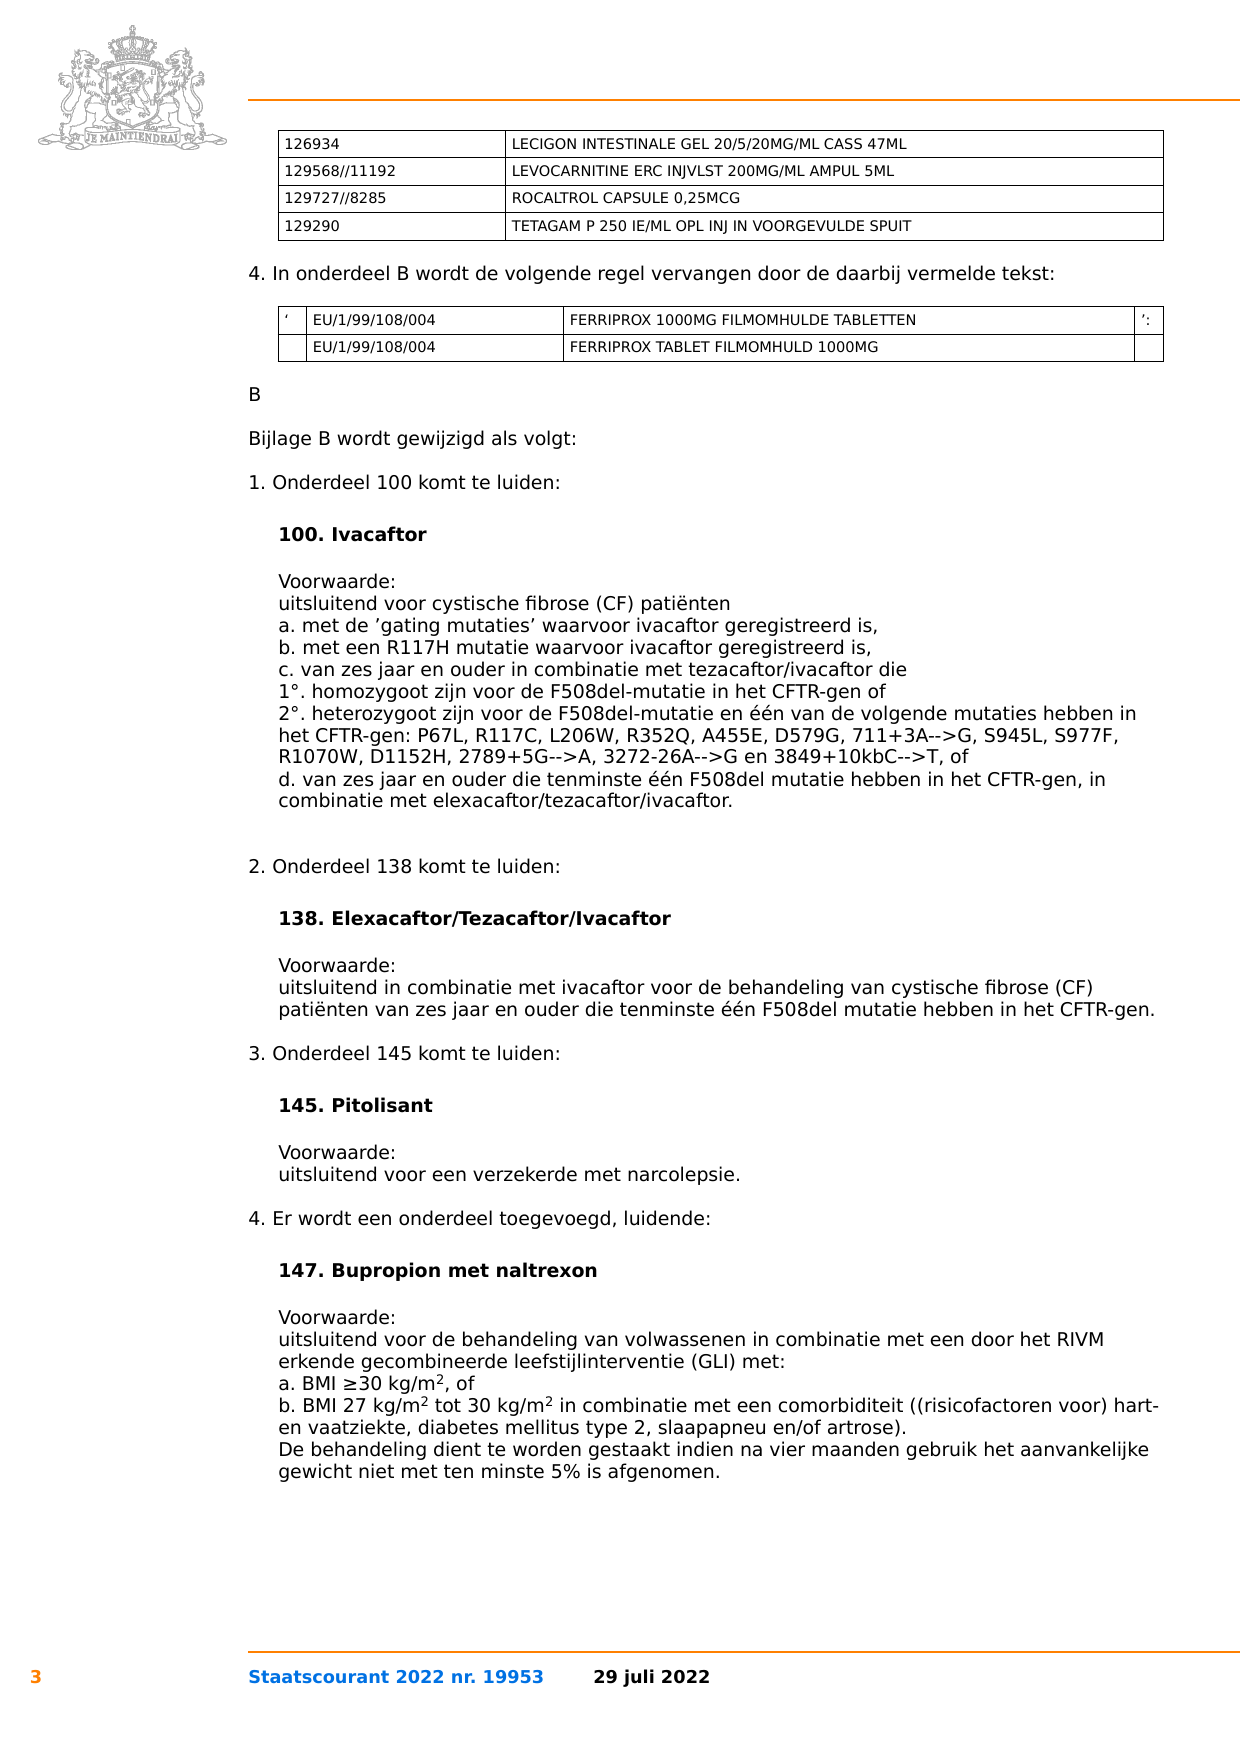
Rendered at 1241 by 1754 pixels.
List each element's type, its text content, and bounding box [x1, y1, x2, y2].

text B [248, 384, 1163, 406]
table_cell [279, 335, 306, 361]
text 1. Onderdeel 100 komt te luiden: [248, 472, 1163, 494]
text Voorwaarde: [278, 1142, 1163, 1164]
text uitsluitend voor de behandeling van volwassenen in combinatie met een door het RIVM erkende gecombineerde leefstijlinterventie (GLI) met: [278, 1329, 1163, 1373]
subtitle 147. Bupropion met naltrexon [278, 1260, 1163, 1282]
text 2. Onderdeel 138 komt te luiden: [248, 856, 1163, 878]
text 2°. heterozygoot zijn voor de F508del-mutatie en één van de volgende mutaties hebben in het CFTR-gen: P67L, R117C, L206W, R352Q, A455E, D579G, 711+3A-->G, S945L, S977F, R1070W, D1152H, 2789+5G-->A, 3272-26A-->G en 3849+10kbC-->T, of [278, 702, 1163, 768]
text a. BMI ≥30 kg/m2, of [278, 1373, 1163, 1395]
table_cell 129568//11192 [279, 158, 505, 185]
table_cell LEVOCARNITINE ERC INJVLST 200MG/ML AMPUL 5ML [506, 158, 1163, 185]
text Voorwaarde: [278, 571, 1163, 593]
text uitsluitend voor cystische fibrose (CF) patiënten [278, 593, 1163, 614]
subtitle 100. Ivacaftor [278, 524, 1163, 546]
text 1°. homozygoot zijn voor de F508del-mutatie in het CFTR-gen of [278, 681, 1163, 702]
text uitsluitend voor een verzekerde met narcolepsie. [278, 1164, 1163, 1186]
text Voorwaarde: [278, 955, 1163, 977]
table_header ‘ [279, 307, 306, 334]
table_header EU/1/99/108/004 [307, 307, 563, 334]
text b. met een R117H mutatie waarvoor ivacaftor geregistreerd is, [278, 637, 1163, 658]
text 4. Er wordt een onderdeel toegevoegd, luidende: [248, 1208, 1163, 1230]
subtitle 145. Pitolisant [278, 1095, 1163, 1117]
text 3. Onderdeel 145 komt te luiden: [248, 1043, 1163, 1065]
table_cell 129727//8285 [279, 186, 505, 212]
table_header FERRIPROX 1000MG FILMOMHULDE TABLETTEN [564, 307, 1134, 334]
text b. BMI 27 kg/m2 tot 30 kg/m2 in combinatie met een comorbiditeit ((risicofactoren voor) hart- en vaatziekte, diabetes mellitus type 2, slaapapneu en/of artrose). [278, 1395, 1163, 1439]
text Voorwaarde: [278, 1307, 1163, 1329]
text De behandeling dient te worden gestaakt indien na vier maanden gebruik het aanvankelijke gewicht niet met ten minste 5% is afgenomen. [278, 1439, 1163, 1483]
table_cell FERRIPROX TABLET FILMOMHULD 1000MG [564, 335, 1134, 361]
subtitle 138. Elexacaftor/Tezacaftor/Ivacaftor [278, 908, 1163, 930]
table_header ’: [1135, 307, 1163, 334]
text 4. In onderdeel B wordt de volgende regel vervangen door de daarbij vermelde tekst: [248, 262, 1163, 284]
table_cell ROCALTROL CAPSULE 0,25MCG [506, 186, 1163, 212]
text a. met de ’gating mutaties’ waarvoor ivacaftor geregistreerd is, [278, 614, 1163, 637]
text uitsluitend in combinatie met ivacaftor voor de behandeling van cystische fibrose (CF) patiënten van zes jaar en ouder die tenminste één F508del mutatie hebben in het CFTR-gen. [278, 977, 1163, 1021]
table_cell EU/1/99/108/004 [307, 335, 563, 361]
table_cell LECIGON INTESTINALE GEL 20/5/20MG/ML CASS 47ML [506, 131, 1163, 157]
text Bijlage B wordt gewijzigd als volgt: [248, 428, 1163, 450]
text c. van zes jaar en ouder in combinatie met tezacaftor/ivacaftor die [278, 658, 1163, 681]
table_cell [1135, 335, 1163, 361]
table_cell TETAGAM P 250 IE/ML OPL INJ IN VOORGEVULDE SPUIT [506, 213, 1163, 239]
picture [38, 25, 227, 150]
table_cell 129290 [279, 213, 505, 239]
table_cell 126934 [279, 131, 505, 157]
text d. van zes jaar en ouder die tenminste één F508del mutatie hebben in het CFTR-gen, in combinatie met elexacaftor/tezacaftor/ivacaftor. [278, 768, 1163, 812]
